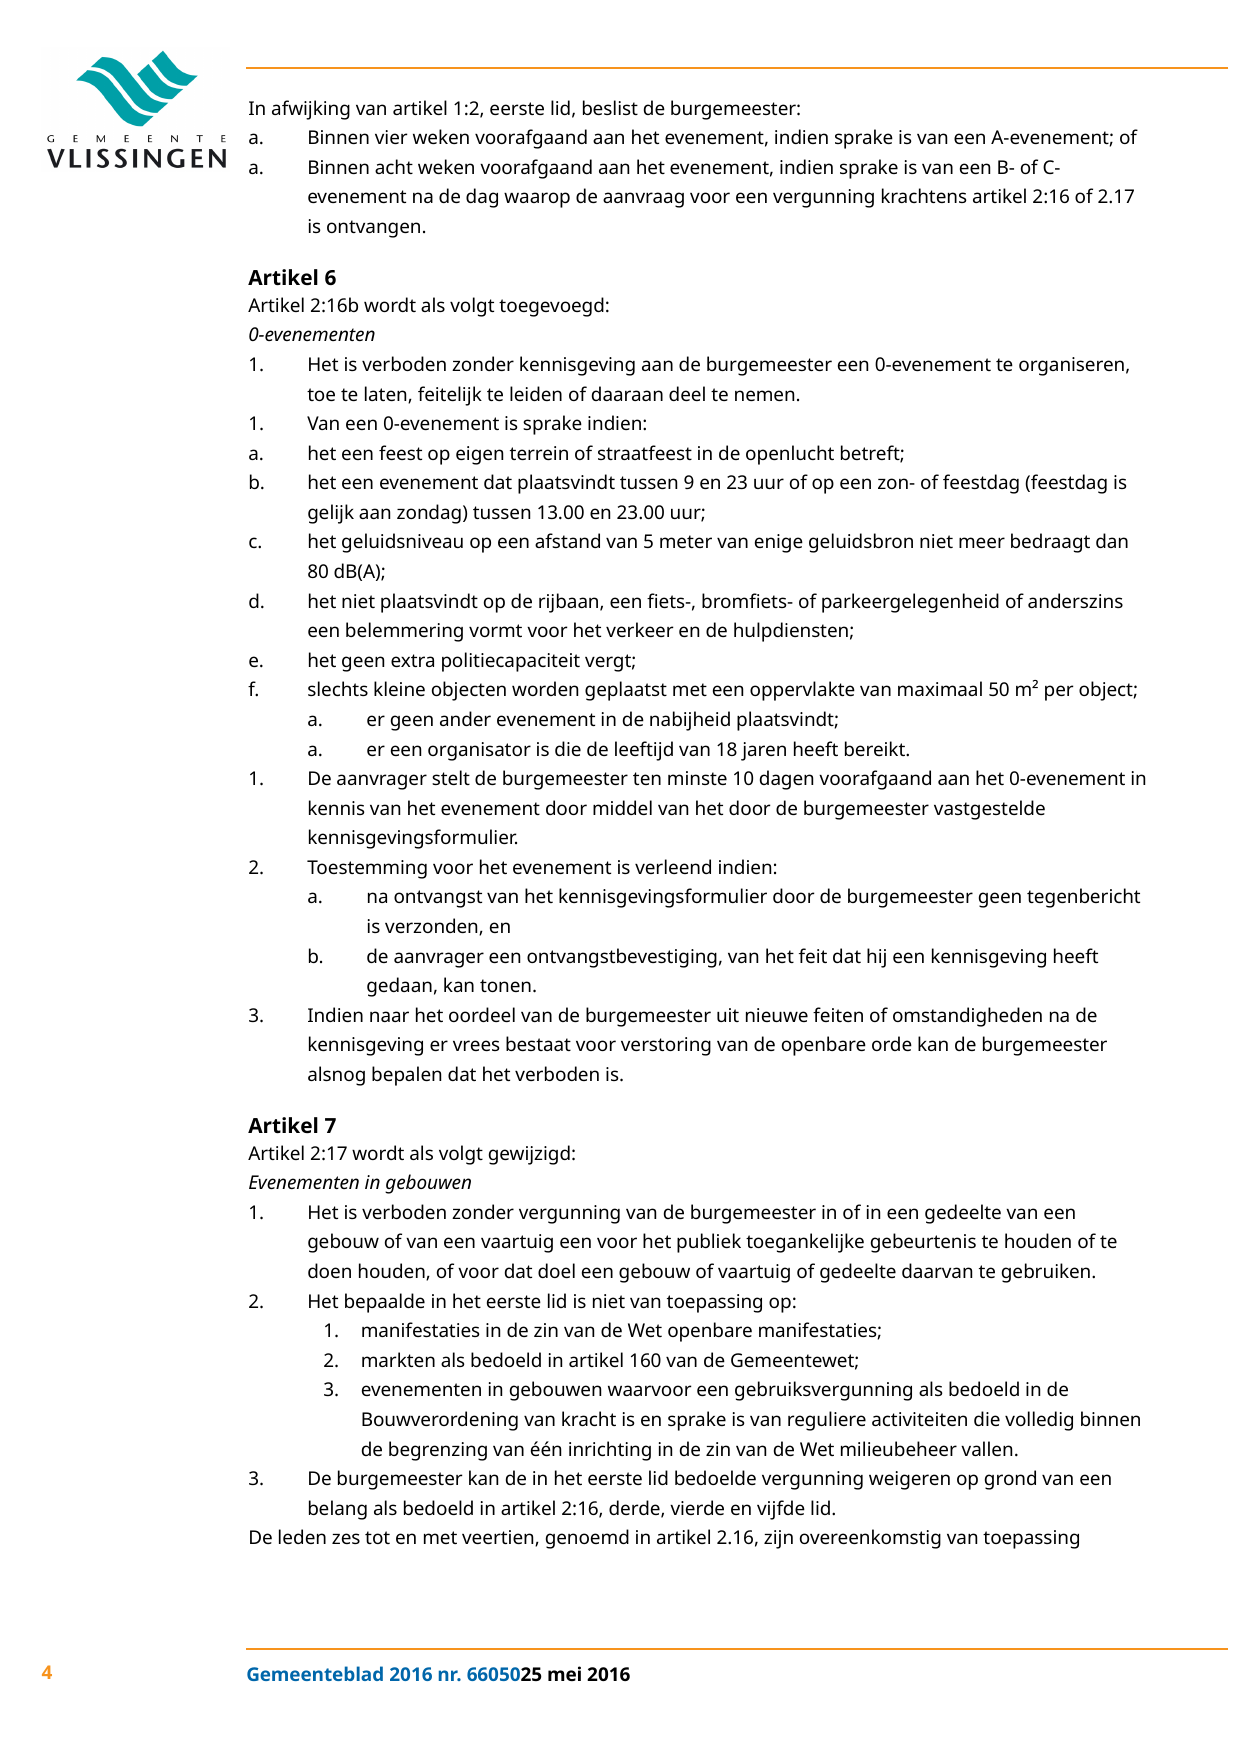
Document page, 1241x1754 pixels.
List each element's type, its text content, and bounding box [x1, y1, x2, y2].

text In afwijking van artikel 1:2, eerste lid, beslist de burgemeester: [248, 95, 1152, 121]
text De leden zes tot en met veertien, genoemd in artikel 2.16, zijn overeenkomstig van toepassing [248, 1524, 1152, 1550]
text Artikel 2:17 wordt als volgt gewijzigd: [248, 1140, 1152, 1166]
list slechts kleine objecten worden geplaatst met een oppervlakte van maximaal 50 m² per object; [248, 677, 1152, 702]
list het geen extra politiecapaciteit vergt; [248, 647, 1152, 673]
list de aanvrager een ontvangstbevestiging, van het feit dat hij een kennisgeving heeft gedaan, kan tonen. [307, 943, 1152, 998]
list het een feest op eigen terrein of straatfeest in de openlucht betreft; [248, 440, 1152, 466]
list het een evenement dat plaatsvindt tussen 9 en 23 uur of op een zon- of feestdag (feestdag is gelijk aan zondag) tussen 13.00 en 23.00 uur; [248, 469, 1152, 525]
list Het bepaalde in het eerste lid is niet van toepassing op: [248, 1288, 1152, 1314]
text Artikel 2:16b wordt als volgt toegevoegd: [248, 292, 1152, 318]
text 0-evenementen [248, 322, 1152, 347]
list na ontvangst van het kennisgevingsformulier door de burgemeester geen tegenbericht is verzonden, en [307, 884, 1152, 939]
list Het is verboden zonder kennisgeving aan de burgemeester een 0-evenement te organiseren, toe te laten, feitelijk te leiden of daaraan deel te nemen. [248, 351, 1152, 406]
list De burgemeester kan de in het eerste lid bedoelde vergunning weigeren op grond van een belang als bedoeld in artikel 2:16, derde, vierde en vijfde lid. [248, 1465, 1152, 1521]
list Indien naar het oordeel van de burgemeester uit nieuwe feiten of omstandigheden na de kennisgeving er vrees bestaat voor verstoring van de openbare orde kan de burgemeester alsnog bepalen dat het verboden is. [248, 1002, 1152, 1087]
text Evenementen in gebouwen [248, 1169, 1152, 1195]
list het niet plaatsvindt op de rijbaan, een fiets-, bromfiets- of parkeergelegenheid of anderszins een belemmering vormt voor het verkeer en de hulpdiensten; [248, 588, 1152, 643]
list er geen ander evenement in de nabijheid plaatsvindt; [307, 706, 1152, 732]
list evenementen in gebouwen waarvoor een gebruiksvergunning als bedoeld in de Bouwverordening van kracht is en sprake is van reguliere activiteiten die volledig binnen de begrenzing van één inrichting in de zin van de Wet milieubeheer vallen. [323, 1377, 1152, 1462]
list het geluidsniveau op een afstand van 5 meter van enige geluidsbron niet meer bedraagt dan 80 dB(A); [248, 529, 1152, 584]
text Artikel 7 [248, 1112, 1152, 1140]
list manifestaties in de zin van de Wet openbare manifestaties; [323, 1317, 1152, 1343]
list Binnen acht weken voorafgaand aan het evenement, indien sprake is van een B- of C-evenement na de dag waarop de aanvraag voor een vergunning krachtens artikel 2:16 of 2.17 is ontvangen. [248, 154, 1152, 239]
list Van een 0-evenement is sprake indien: [248, 410, 1152, 436]
text Artikel 6 [248, 263, 1152, 292]
list Toestemming voor het evenement is verleend indien: [248, 854, 1152, 880]
list Het is verboden zonder vergunning van de burgemeester in of in een gedeelte van een gebouw of van een vaartuig een voor het publiek toegankelijke gebeurtenis te houden of te doen houden, of voor dat doel een gebouw of vaartuig of gedeelte daarvan te gebruiken. [248, 1199, 1152, 1284]
list er een organisator is die de leeftijd van 18 jaren heeft bereikt. [307, 736, 1152, 761]
picture [41, 47, 231, 172]
list De aanvrager stelt de burgemeester ten minste 10 dagen voorafgaand aan het 0-evenement in kennis van het evenement door middel van het door de burgemeester vastgestelde kennisgevingsformulier. [248, 765, 1152, 850]
list Binnen vier weken voorafgaand aan het evenement, indien sprake is van een A-evenement; of [248, 124, 1152, 150]
list markten als bedoeld in artikel 160 van de Gemeentewet; [323, 1347, 1152, 1373]
